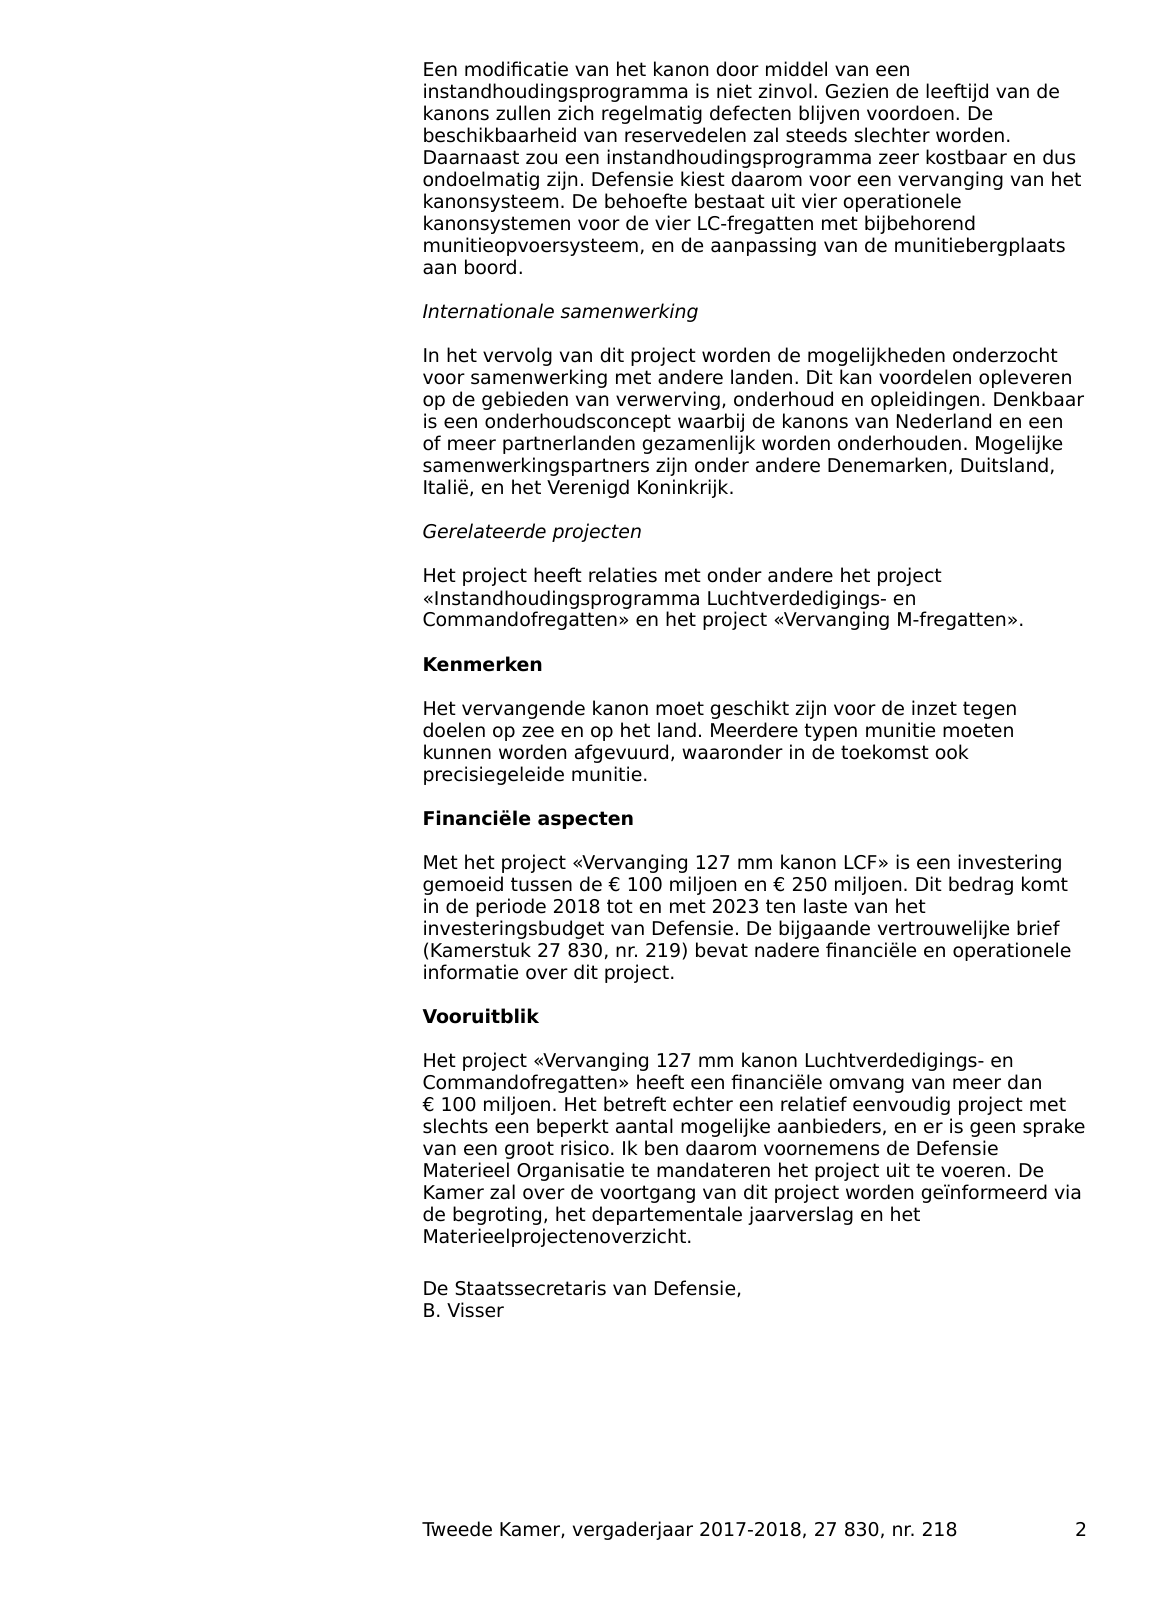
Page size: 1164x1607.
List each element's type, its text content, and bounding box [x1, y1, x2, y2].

subtitle Financiële aspecten [422, 808, 1087, 830]
subtitle Vooruitblik [422, 1006, 1087, 1028]
text De Staatssecretaris van Defensie, B. Visser [422, 1278, 1087, 1322]
subtitle Internationale samenwerking [422, 301, 1087, 323]
text Het project heeft relaties met onder andere het project «Instandhoudingsprogramma Luchtverdedigings- en Commandofregatten» en het project «Vervanging M-fregatten». [422, 565, 1087, 631]
subtitle Kenmerken [422, 653, 1087, 676]
subtitle Gerelateerde projecten [422, 521, 1087, 543]
text In het vervolg van dit project worden de mogelijkheden onderzocht voor samenwerking met andere landen. Dit kan voordelen opleveren op de gebieden van verwerving, onderhoud en opleidingen. Denkbaar is een onderhoudsconcept waarbij de kanons van Nederland en een of meer partnerlanden gezamenlijk worden onderhouden. Mogelijke samenwerkingspartners zijn onder andere Denemarken, Duitsland, Italië, en het Verenigd Koninkrijk. [422, 345, 1087, 499]
text Het project «Vervanging 127 mm kanon Luchtverdedigings- en Commandofregatten» heeft een financiële omvang van meer dan € 100 miljoen. Het betreft echter een relatief eenvoudig project met slechts een beperkt aantal mogelijke aanbieders, en er is geen sprake van een groot risico. Ik ben daarom voornemens de Defensie Materieel Organisatie te mandateren het project uit te voeren. De Kamer zal over de voortgang van dit project worden geïnformeerd via de begroting, het departementale jaarverslag en het Materieelprojectenoverzicht. [422, 1050, 1087, 1248]
text Het vervangende kanon moet geschikt zijn voor de inzet tegen doelen op zee en op het land. Meerdere typen munitie moeten kunnen worden afgevuurd, waaronder in de toekomst ook precisiegeleide munitie. [422, 698, 1087, 786]
text Met het project «Vervanging 127 mm kanon LCF» is een investering gemoeid tussen de € 100 miljoen en € 250 miljoen. Dit bedrag komt in de periode 2018 tot en met 2023 ten laste van het investeringsbudget van Defensie. De bijgaande vertrouwelijke brief (Kamerstuk 27 830, nr. 219) bevat nadere financiële en operationele informatie over dit project. [422, 852, 1087, 984]
text Een modificatie van het kanon door middel van een instandhoudingsprogramma is niet zinvol. Gezien de leeftijd van de kanons zullen zich regelmatig defecten blijven voordoen. De beschikbaarheid van reservedelen zal steeds slechter worden. Daarnaast zou een instandhoudingsprogramma zeer kostbaar en dus ondoelmatig zijn. Defensie kiest daarom voor een vervanging van het kanonsysteem. De behoefte bestaat uit vier operationele kanonsystemen voor de vier LC-fregatten met bijbehorend munitieopvoersysteem, en de aanpassing van de munitiebergplaats aan boord. [422, 59, 1087, 279]
